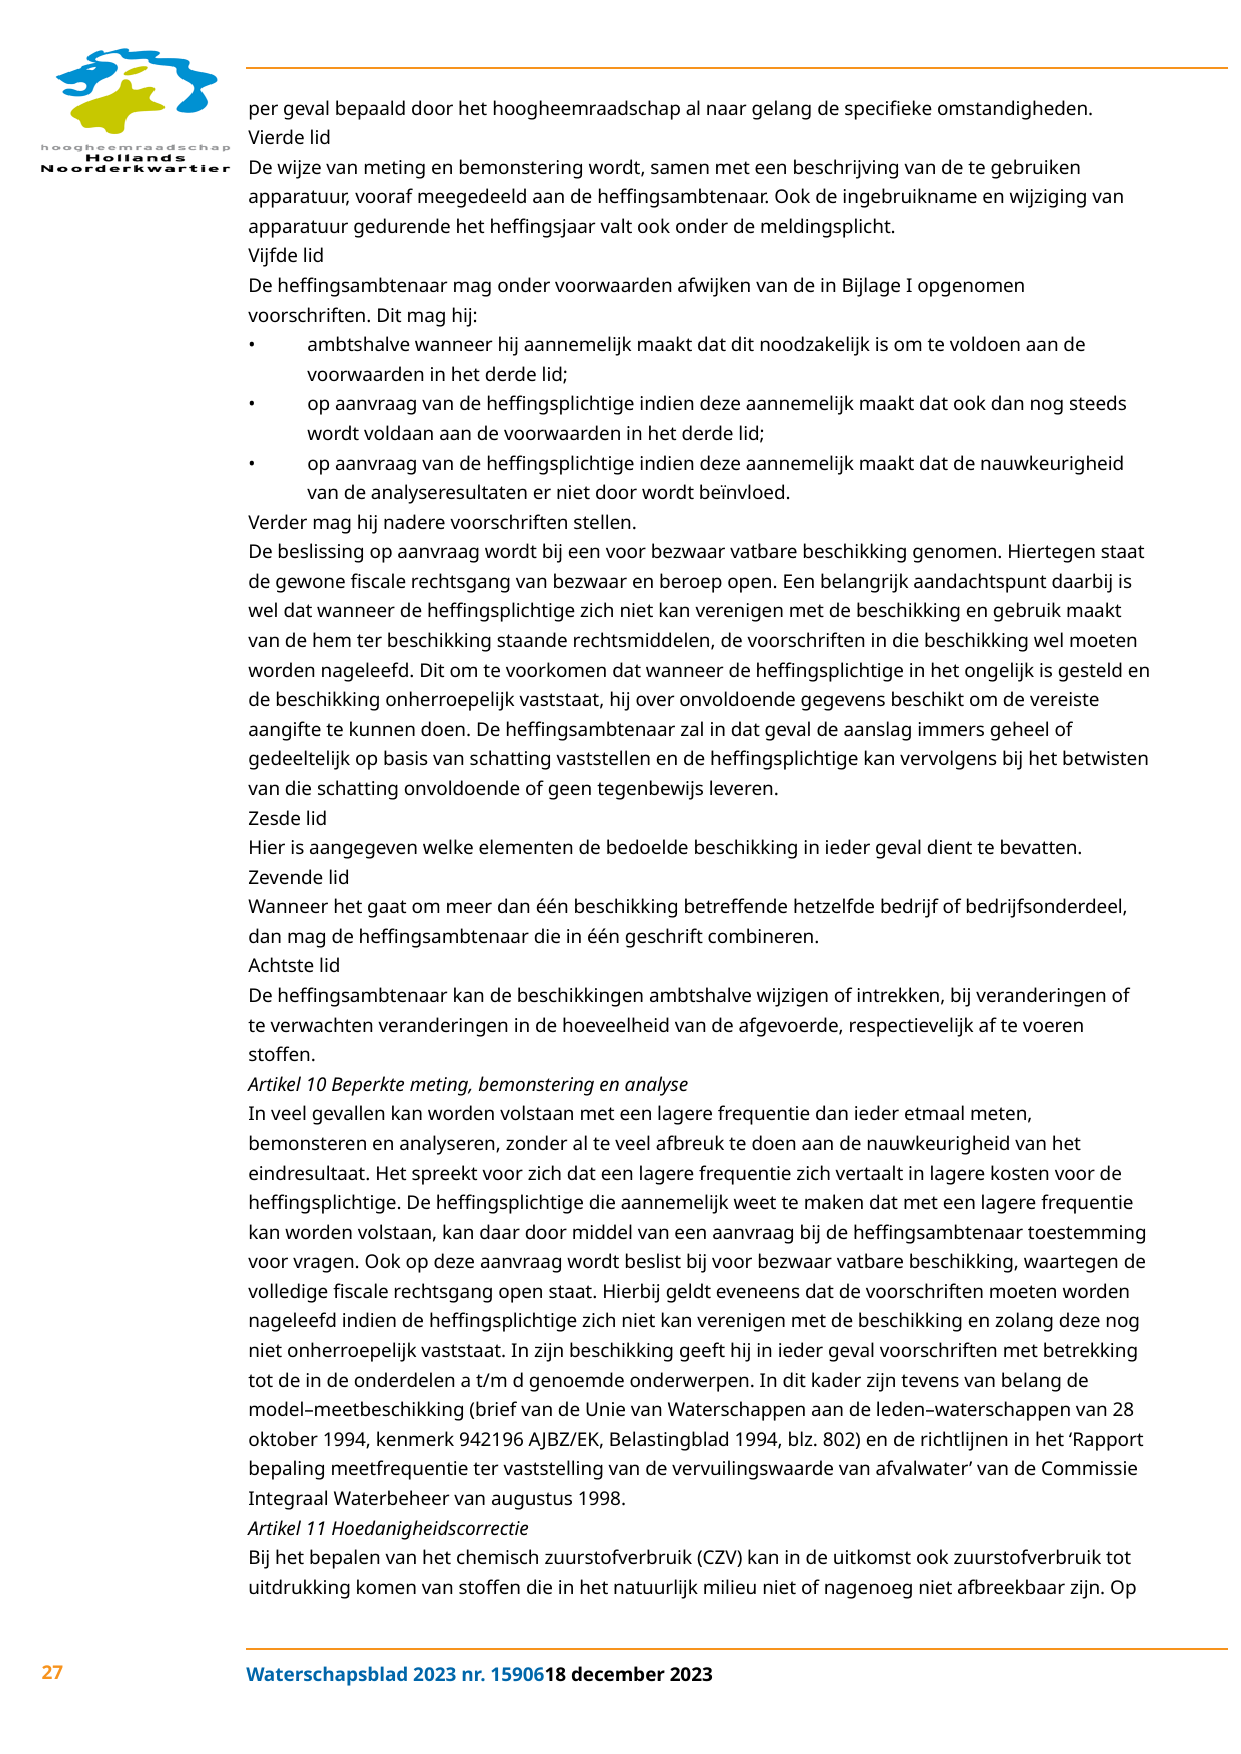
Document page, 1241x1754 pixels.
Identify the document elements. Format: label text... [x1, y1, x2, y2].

text De heffingsambtenaar mag onder voorwaarden afwijken van de in Bijlage I opgenomen voorschriften. Dit mag hij: [248, 272, 1152, 328]
text Wanneer het gaat om meer dan één beschikking betreffende hetzelfde bedrijf of bedrijfsonderdeel, dan mag de heffingsambtenaar die in één geschrift combineren. [248, 893, 1152, 949]
text Achtste lid [248, 953, 1152, 978]
text per geval bepaald door het hoogheemraadschap al naar gelang de specifieke omstandigheden. [248, 95, 1152, 121]
text Vijfde lid [248, 243, 1152, 268]
text Zevende lid [248, 864, 1152, 890]
text Zesde lid [248, 805, 1152, 831]
picture [41, 47, 231, 172]
text Bij het bepalen van het chemisch zuurstofverbruik (CZV) kan in de uitkomst ook zuurstofverbruik tot uitdrukking komen van stoffen die in het natuurlijk milieu niet of nagenoeg niet afbreekbaar zijn. Op [248, 1544, 1152, 1600]
text Artikel 11 Hoedanigheidscorrectie [248, 1515, 1152, 1541]
text De beslissing op aanvraag wordt bij een voor bezwaar vatbare beschikking genomen. Hiertegen staat de gewone fiscale rechtsgang van bezwaar en beroep open. Een belangrijk aandachtspunt daarbij is wel dat wanneer de heffingsplichtige zich niet kan verenigen met de beschikking en gebruik maakt van de hem ter beschikking staande rechtsmiddelen, de voorschriften in die beschikking wel moeten worden nageleefd. Dit om te voorkomen dat wanneer de heffingsplichtige in het ongelijk is gesteld en de beschikking onherroepelijk vaststaat, hij over onvoldoende gegevens beschikt om de vereiste aangifte te kunnen doen. De heffingsambtenaar zal in dat geval de aanslag immers geheel of gedeeltelijk op basis van schatting vaststellen en de heffingsplichtige kan vervolgens bij het betwisten van die schatting onvoldoende of geen tegenbewijs leveren. [248, 538, 1152, 801]
text Vierde lid [248, 124, 1152, 150]
text Hier is aangegeven welke elementen de bedoelde beschikking in ieder geval dient te bevatten. [248, 834, 1152, 860]
text Verder mag hij nadere voorschriften stellen. [248, 509, 1152, 535]
list op aanvraag van de heffingsplichtige indien deze aannemelijk maakt dat de nauwkeurigheid van de analyseresultaten er niet door wordt beïnvloed. [248, 450, 1152, 505]
text In veel gevallen kan worden volstaan met een lagere frequentie dan ieder etmaal meten, bemonsteren en analyseren, zonder al te veel afbreuk te doen aan de nauwkeurigheid van het eindresultaat. Het spreekt voor zich dat een lagere frequentie zich vertaalt in lagere kosten voor de heffingsplichtige. De heffingsplichtige die aannemelijk weet te maken dat met een lagere frequentie kan worden volstaan, kan daar door middel van een aanvraag bij de heffingsambtenaar toestemming voor vragen. Ook op deze aanvraag wordt beslist bij voor bezwaar vatbare beschikking, waartegen de volledige fiscale rechtsgang open staat. Hierbij geldt eveneens dat de voorschriften moeten worden nageleefd indien de heffingsplichtige zich niet kan verenigen met de beschikking en zolang deze nog niet onherroepelijk vaststaat. In zijn beschikking geeft hij in ieder geval voorschriften met betrekking tot de in de onderdelen a t/m d genoemde onderwerpen. In dit kader zijn tevens van belang de model–meetbeschikking (brief van de Unie van Waterschappen aan de leden–waterschappen van 28 oktober 1994, kenmerk 942196 AJBZ/EK, Belastingblad 1994, blz. 802) en de richtlijnen in het ‘Rapport bepaling meetfrequentie ter vaststelling van de vervuilingswaarde van afvalwater’ van de Commissie Integraal Waterbeheer van augustus 1998. [248, 1101, 1152, 1511]
text De heffingsambtenaar kan de beschikkingen ambtshalve wijzigen of intrekken, bij veranderingen of te verwachten veranderingen in de hoeveelheid van de afgevoerde, respectievelijk af te voeren stoffen. [248, 982, 1152, 1067]
text Artikel 10 Beperkte meting, bemonstering en analyse [248, 1071, 1152, 1097]
list ambtshalve wanneer hij aannemelijk maakt dat dit noodzakelijk is om te voldoen aan de voorwaarden in het derde lid; [248, 331, 1152, 387]
text De wijze van meting en bemonstering wordt, samen met een beschrijving van de te gebruiken apparatuur, vooraf meegedeeld aan de heffingsambtenaar. Ook de ingebruikname en wijziging van apparatuur gedurende het heffingsjaar valt ook onder de meldingsplicht. [248, 154, 1152, 239]
list op aanvraag van de heffingsplichtige indien deze aannemelijk maakt dat ook dan nog steeds wordt voldaan aan de voorwaarden in het derde lid; [248, 391, 1152, 446]
